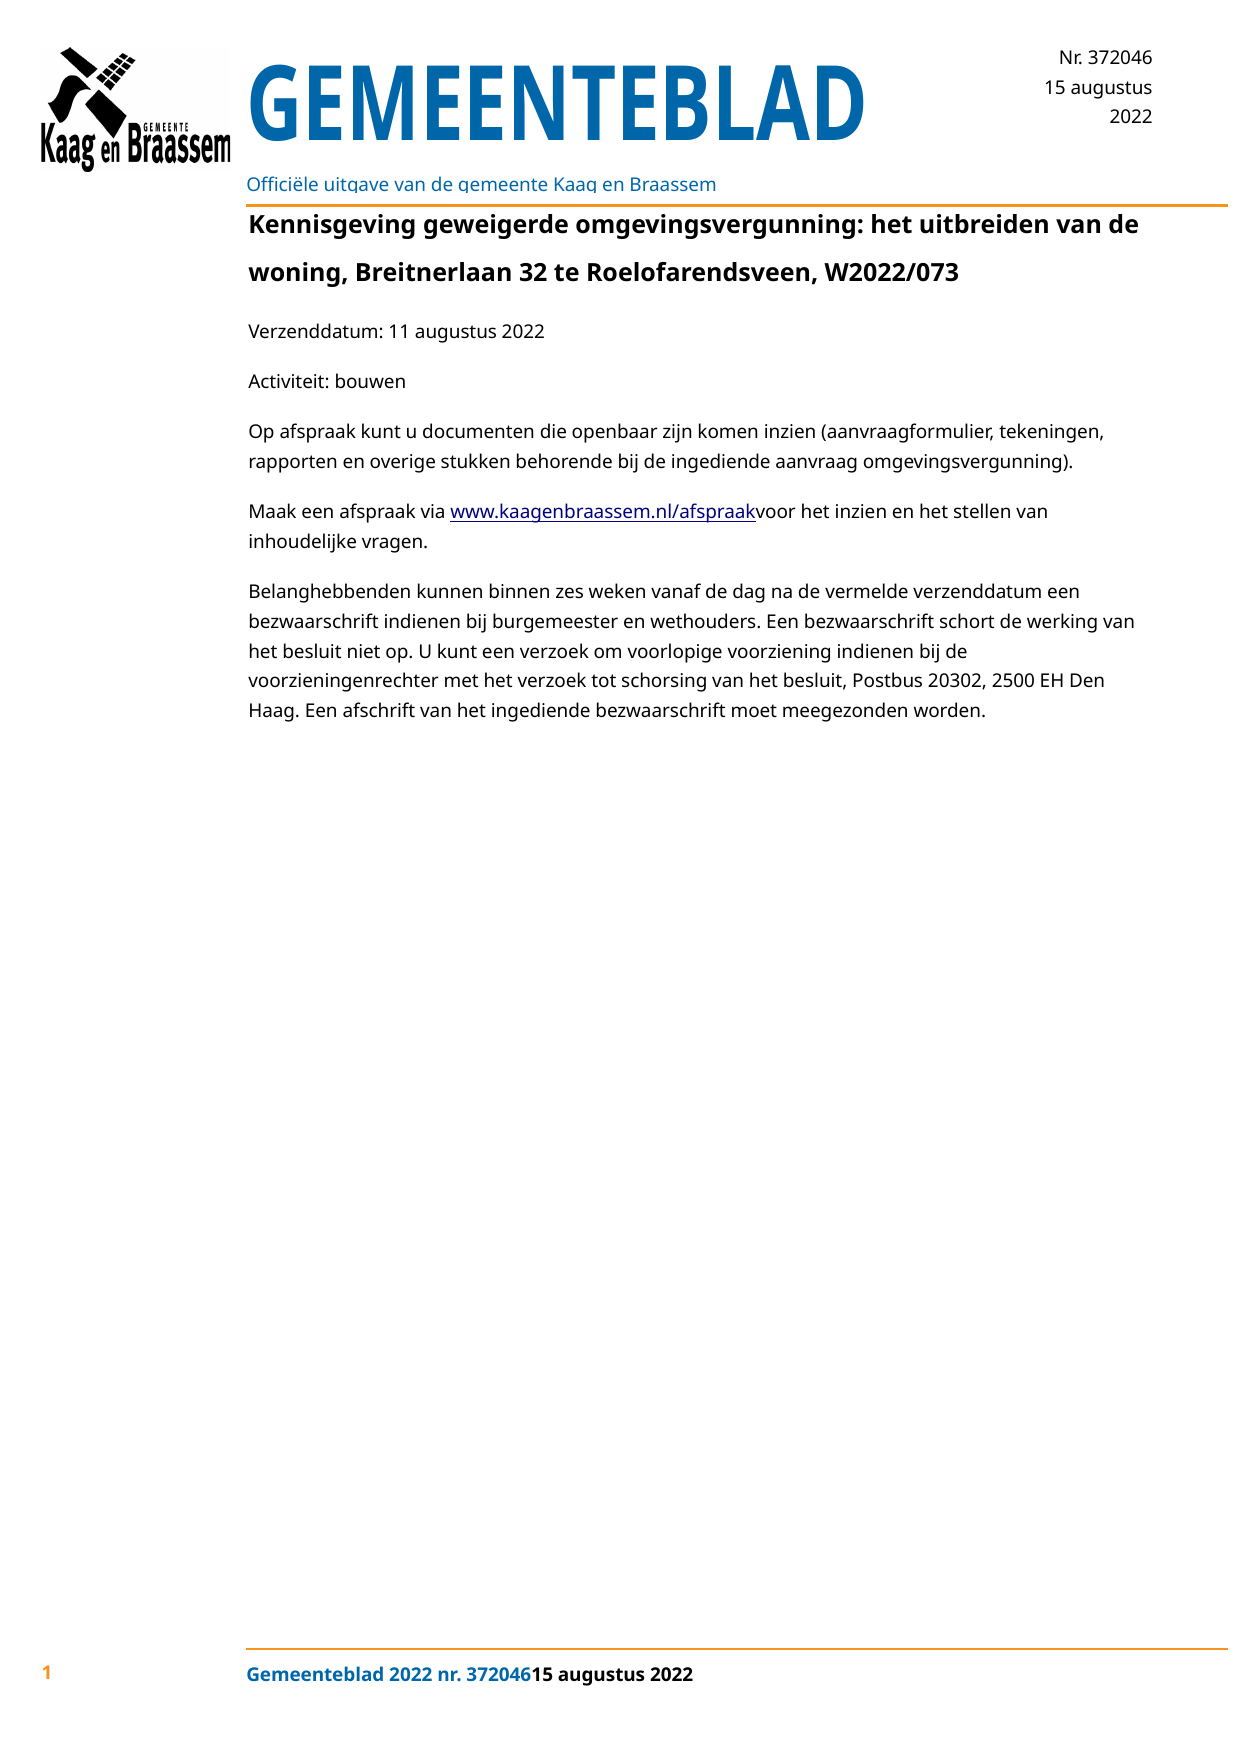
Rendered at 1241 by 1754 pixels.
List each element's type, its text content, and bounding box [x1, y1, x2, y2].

text Op afspraak kunt u documenten die openbaar zijn komen inzien (aanvraagformulier, tekeningen, rapporten en overige stukken behorende bij de ingediende aanvraag omgevingsvergunning). [248, 419, 1152, 474]
text Verzenddatum: 11 augustus 2022 [248, 318, 1152, 344]
text Activiteit: bouwen [248, 368, 1152, 394]
text Maak een afspraak via www.kaagenbraassem.nl/afspraakvoor het inzien en het stellen van inhoudelijke vragen. [248, 499, 1152, 554]
text Kennisgeving geweigerde omgevingsvergunning: het uitbreiden van de woning, Breitnerlaan 32 te Roelofarendsveen, W2022/073 [248, 207, 1152, 288]
picture [41, 47, 231, 172]
text Belanghebbenden kunnen binnen zes weken vanaf de dag na de vermelde verzenddatum een bezwaarschrift indienen bij burgemeester en wethouders. Een bezwaarschrift schort de werking van het besluit niet op. U kunt een verzoek om voorlopige voorziening indienen bij de voorzieningenrechter met het verzoek tot schorsing van het besluit, Postbus 20302, 2500 EH Den Haag. Een afschrift van het ingediende bezwaarschrift moet meegezonden worden. [248, 579, 1152, 723]
